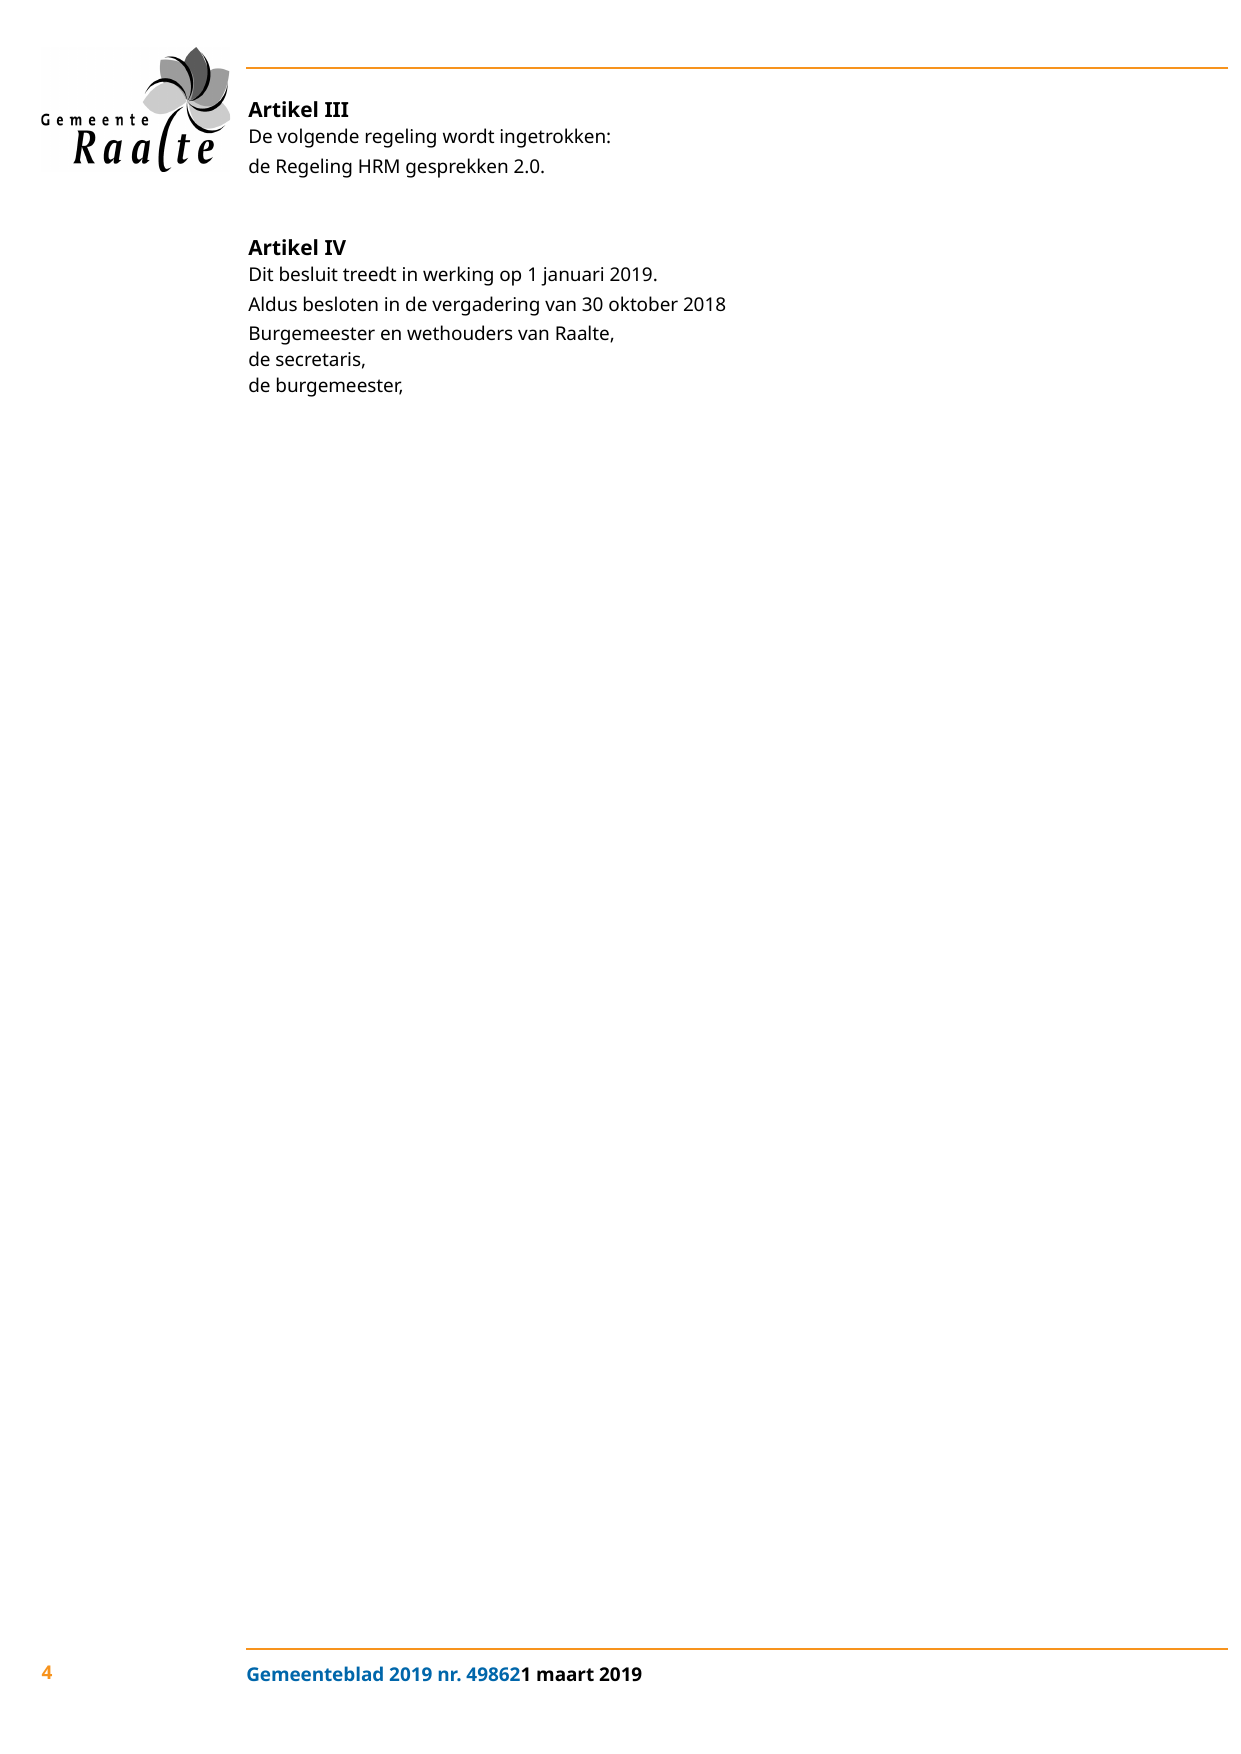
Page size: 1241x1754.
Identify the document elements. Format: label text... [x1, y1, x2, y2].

text de burgemeester, [248, 372, 1152, 398]
text Burgemeester en wethouders van Raalte, [248, 320, 1152, 346]
text de secretaris, [248, 346, 1152, 372]
text Artikel IV [248, 233, 1152, 261]
text De volgende regeling wordt ingetrokken: [248, 123, 1152, 149]
picture [41, 47, 231, 172]
text Artikel III [248, 95, 1152, 123]
text de Regeling HRM gesprekken 2.0. [248, 153, 1152, 178]
text Aldus besloten in de vergadering van 30 oktober 2018 [248, 291, 1152, 317]
text Dit besluit treedt in werking op 1 januari 2019. [248, 261, 1152, 287]
